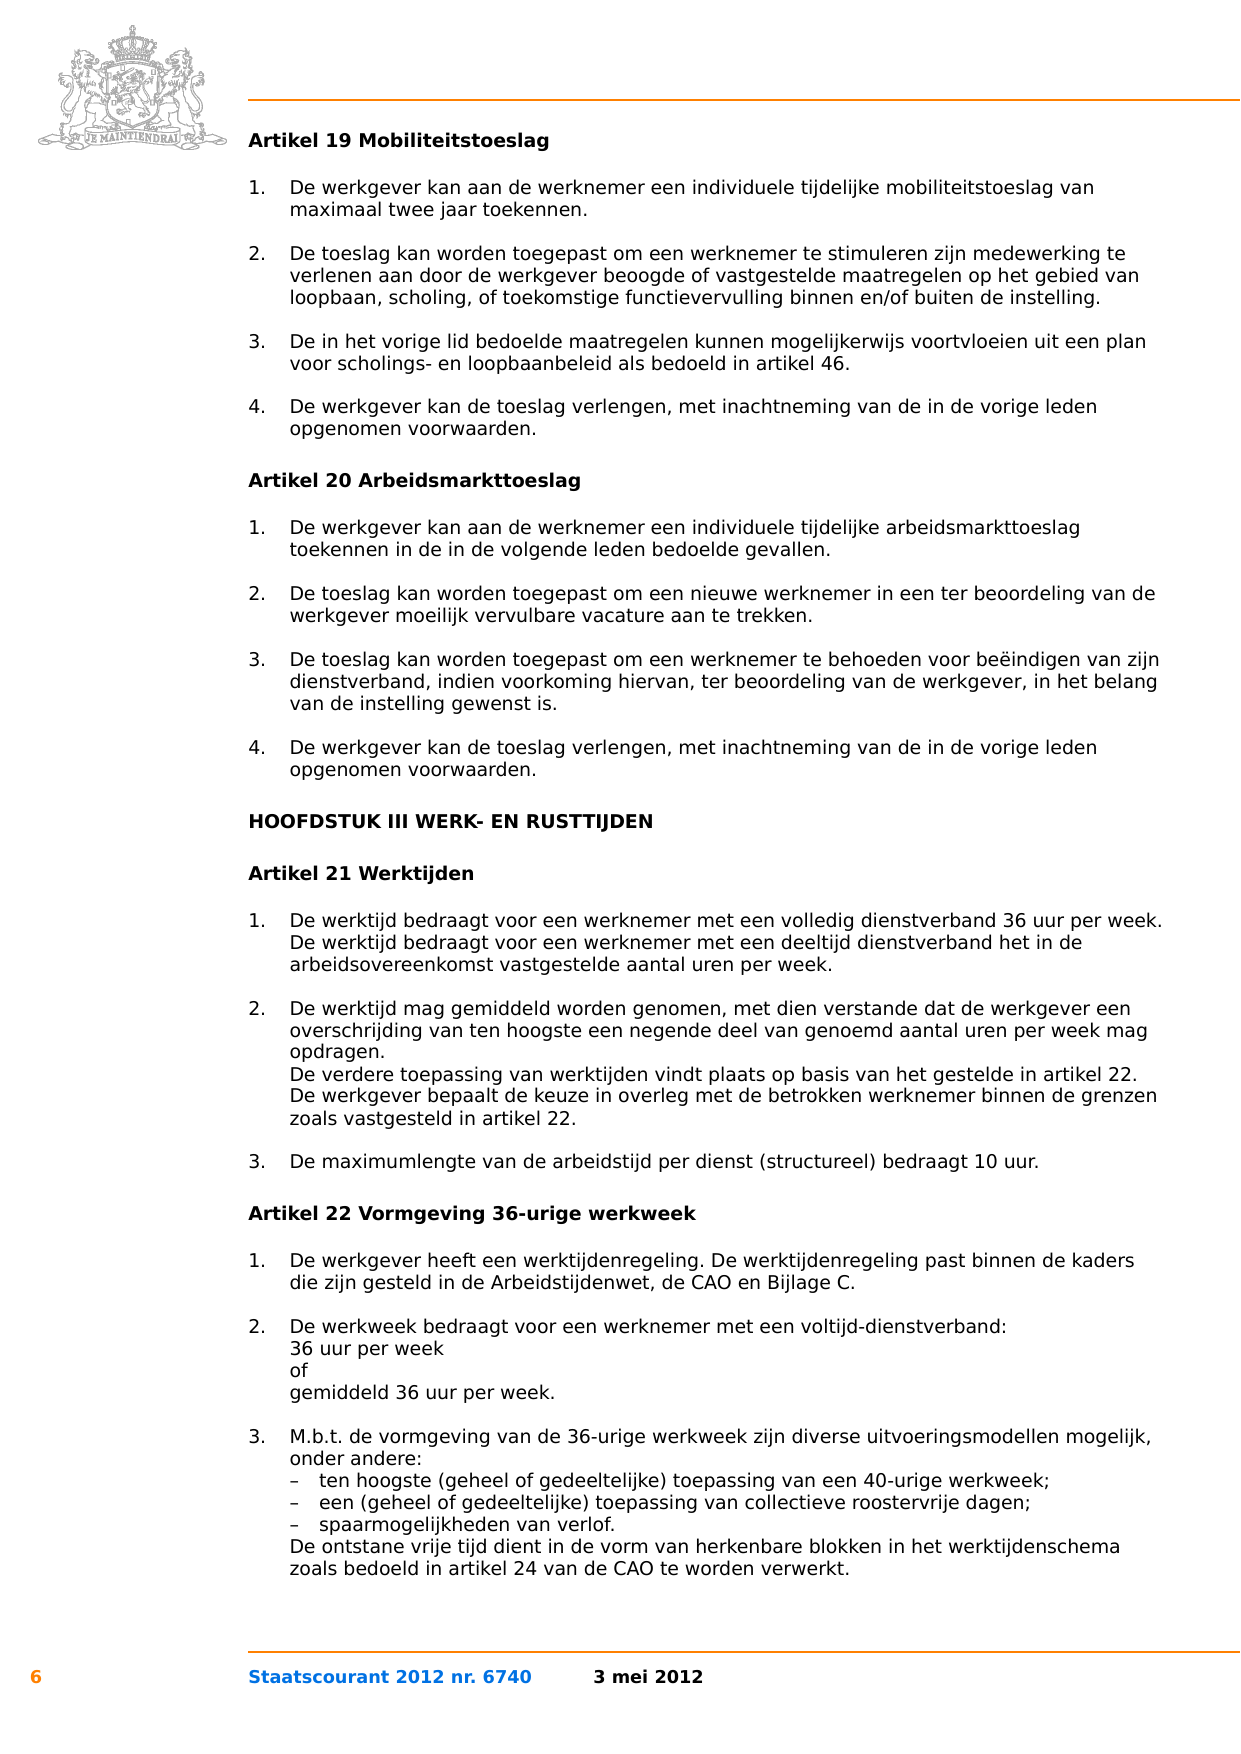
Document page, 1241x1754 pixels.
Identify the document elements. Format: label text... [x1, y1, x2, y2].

text De verdere toepassing van werktijden vindt plaats op basis van het gestelde in artikel 22. [289, 1063, 1163, 1085]
text 1. De werktijd bedraagt voor een werknemer met een volledig dienstverband 36 uur per week. [248, 910, 1163, 932]
text 2. De werkweek bedraagt voor een werknemer met een voltijd-dienstverband: [248, 1316, 1163, 1338]
subtitle Artikel 19 Mobiliteitstoeslag [248, 130, 1163, 152]
text – ten hoogste (geheel of gedeeltelijke) toepassing van een 40-urige werkweek; [289, 1470, 1163, 1492]
text 3. De toeslag kan worden toegepast om een werknemer te behoeden voor beëindigen van zijn dienstverband, indien voorkoming hiervan, ter beoordeling van de werkgever, in het belang van de instelling gewenst is. [248, 649, 1163, 715]
subtitle Artikel 21 Werktijden [248, 863, 1163, 885]
text 1. De werkgever kan aan de werknemer een individuele tijdelijke mobiliteitstoeslag van maximaal twee jaar toekennen. [248, 177, 1163, 221]
text 1. De werkgever heeft een werktijdenregeling. De werktijdenregeling past binnen de kaders die zijn gesteld in de Arbeidstijdenwet, de CAO en Bijlage C. [248, 1250, 1163, 1294]
subtitle Artikel 20 Arbeidsmarkttoeslag [248, 470, 1163, 492]
picture [38, 25, 227, 150]
text 36 uur per week [289, 1338, 1163, 1360]
text De werkgever bepaalt de keuze in overleg met de betrokken werknemer binnen de grenzen zoals vastgesteld in artikel 22. [289, 1085, 1163, 1129]
text 2. De toeslag kan worden toegepast om een werknemer te stimuleren zijn medewerking te verlenen aan door de werkgever beoogde of vastgestelde maatregelen op het gebied van loopbaan, scholing, of toekomstige functievervulling binnen en/of buiten de instelling. [248, 243, 1163, 309]
text 1. De werkgever kan aan de werknemer een individuele tijdelijke arbeidsmarkttoeslag toekennen in de in de volgende leden bedoelde gevallen. [248, 517, 1163, 561]
text 3. M.b.t. de vormgeving van de 36-urige werkweek zijn diverse uitvoeringsmodellen mogelijk, onder andere: [248, 1426, 1163, 1470]
text 2. De werktijd mag gemiddeld worden genomen, met dien verstande dat de werkgever een overschrijding van ten hoogste een negende deel van genoemd aantal uren per week mag opdragen. [248, 997, 1163, 1063]
subtitle HOOFDSTUK III WERK- EN RUSTTIJDEN [248, 811, 1163, 833]
text 3. De in het vorige lid bedoelde maatregelen kunnen mogelijkerwijs voortvloeien uit een plan voor scholings- en loopbaanbeleid als bedoeld in artikel 46. [248, 331, 1163, 374]
text 3. De maximumlengte van de arbeidstijd per dienst (structureel) bedraagt 10 uur. [248, 1151, 1163, 1173]
text 4. De werkgever kan de toeslag verlengen, met inachtneming van de in de vorige leden opgenomen voorwaarden. [248, 396, 1163, 440]
text of [289, 1360, 1163, 1382]
text – spaarmogelijkheden van verlof. [289, 1514, 1163, 1536]
text 2. De toeslag kan worden toegepast om een nieuwe werknemer in een ter beoordeling van de werkgever moeilijk vervulbare vacature aan te trekken. [248, 583, 1163, 627]
text De ontstane vrije tijd dient in de vorm van herkenbare blokken in het werktijdenschema zoals bedoeld in artikel 24 van de CAO te worden verwerkt. [289, 1536, 1163, 1580]
subtitle Artikel 22 Vormgeving 36-urige werkweek [248, 1203, 1163, 1225]
text gemiddeld 36 uur per week. [289, 1382, 1163, 1404]
text 4. De werkgever kan de toeslag verlengen, met inachtneming van de in de vorige leden opgenomen voorwaarden. [248, 737, 1163, 781]
text De werktijd bedraagt voor een werknemer met een deeltijd dienstverband het in de arbeidsovereenkomst vastgestelde aantal uren per week. [289, 932, 1163, 976]
text – een (geheel of gedeeltelijke) toepassing van collectieve roostervrije dagen; [289, 1492, 1163, 1514]
